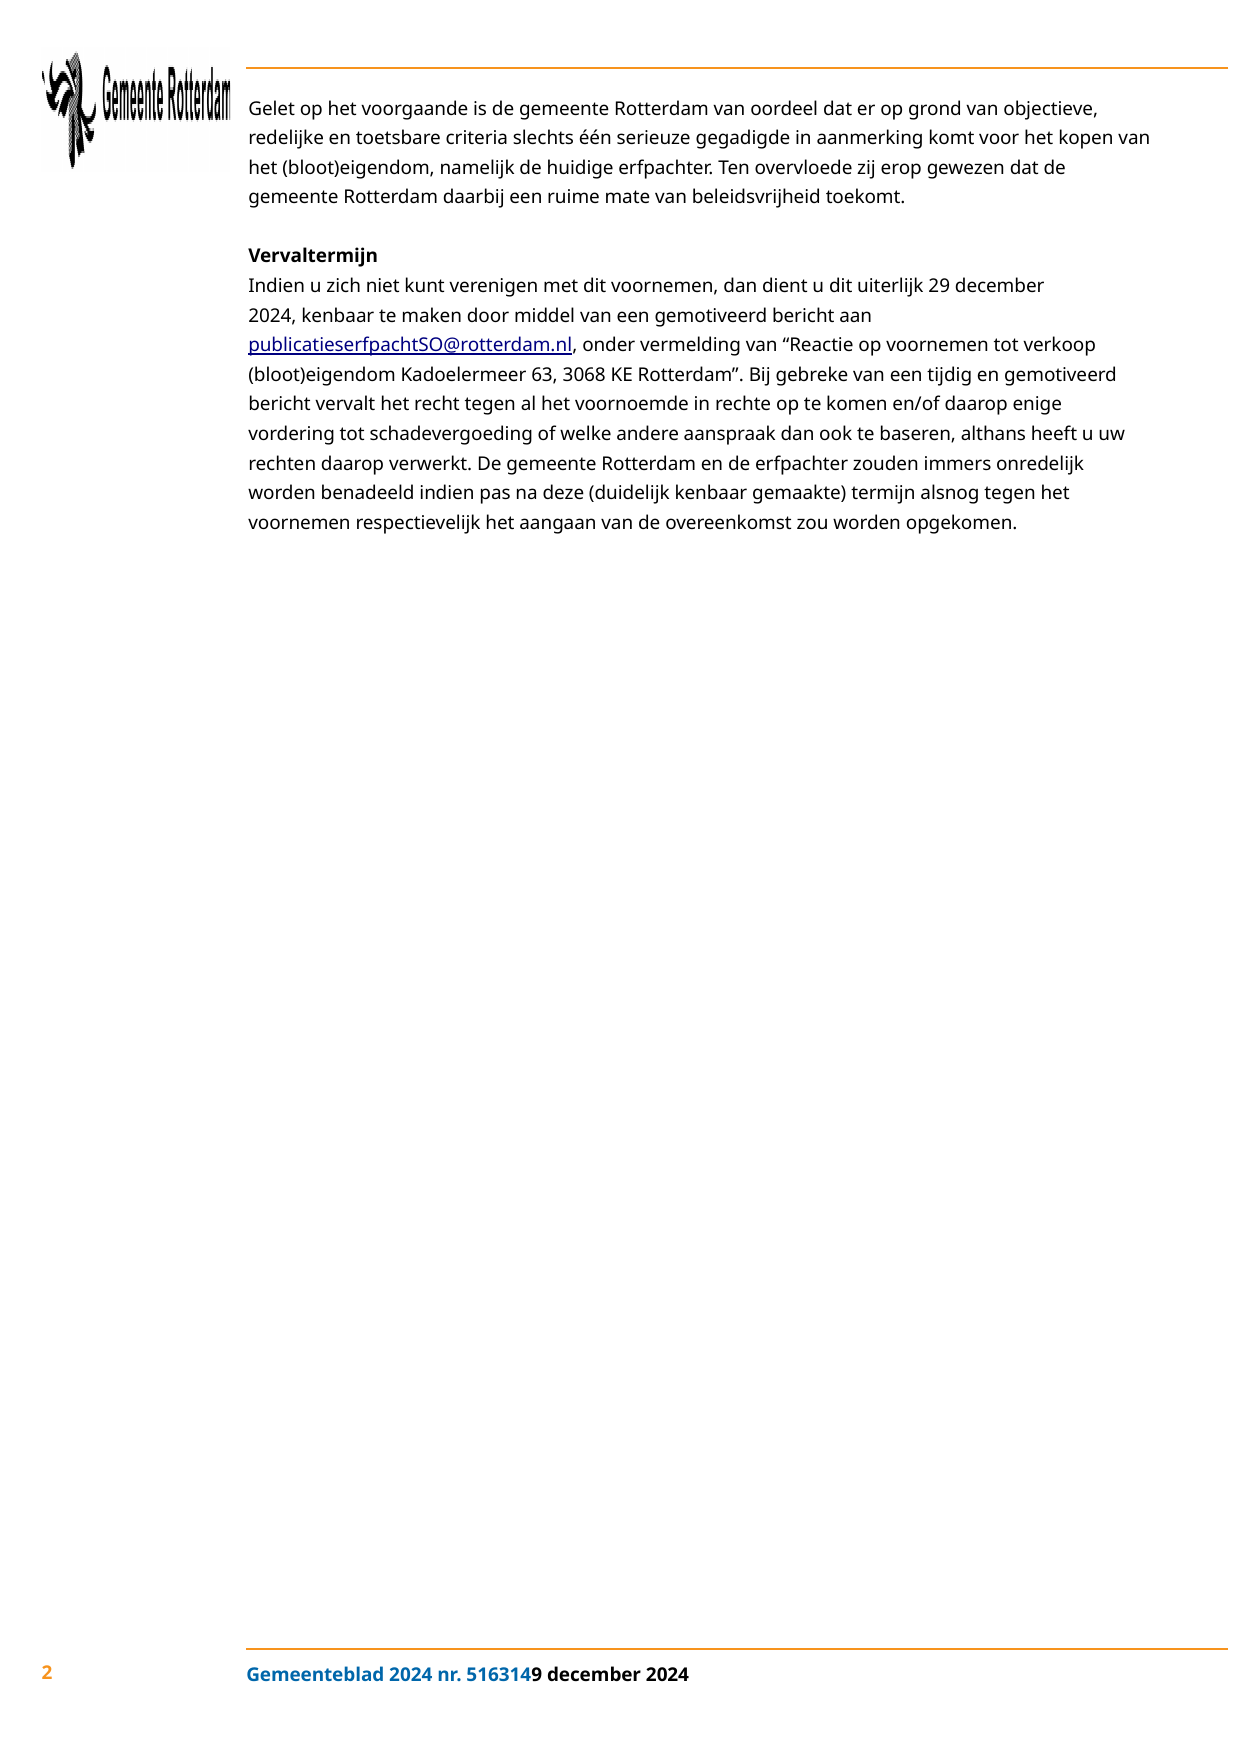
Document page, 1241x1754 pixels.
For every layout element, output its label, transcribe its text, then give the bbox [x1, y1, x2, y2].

picture [41, 47, 231, 172]
text Gelet op het voorgaande is de gemeente Rotterdam van oordeel dat er op grond van objectieve, redelijke en toetsbare criteria slechts één serieuze gegadigde in aanmerking komt voor het kopen van het (bloot)eigendom, namelijk de huidige erfpachter. Ten overvloede zij erop gewezen dat de gemeente Rotterdam daarbij een ruime mate van beleidsvrijheid toekomt. [248, 95, 1152, 209]
text Indien u zich niet kunt verenigen met dit voornemen, dan dient u dit uiterlijk 29 december 2024, kenbaar te maken door middel van een gemotiveerd bericht aan publicatieserfpachtSO@rotterdam.nl, onder vermelding van “Reactie op voornemen tot verkoop (bloot)eigendom Kadoelermeer 63, 3068 KE Rotterdam”. Bij gebreke van een tijdig en gemotiveerd bericht vervalt het recht tegen al het voornoemde in rechte op te komen en/of daarop enige vordering tot schadevergoeding of welke andere aanspraak dan ook te baseren, althans heeft u uw rechten daarop verwerkt. De gemeente Rotterdam en de erfpachter zouden immers onredelijk worden benadeeld indien pas na deze (duidelijk kenbaar gemaakte) termijn alsnog tegen het voornemen respectievelijk het aangaan van de overeenkomst zou worden opgekomen. [248, 272, 1152, 535]
text Vervaltermijn [248, 243, 1152, 268]
